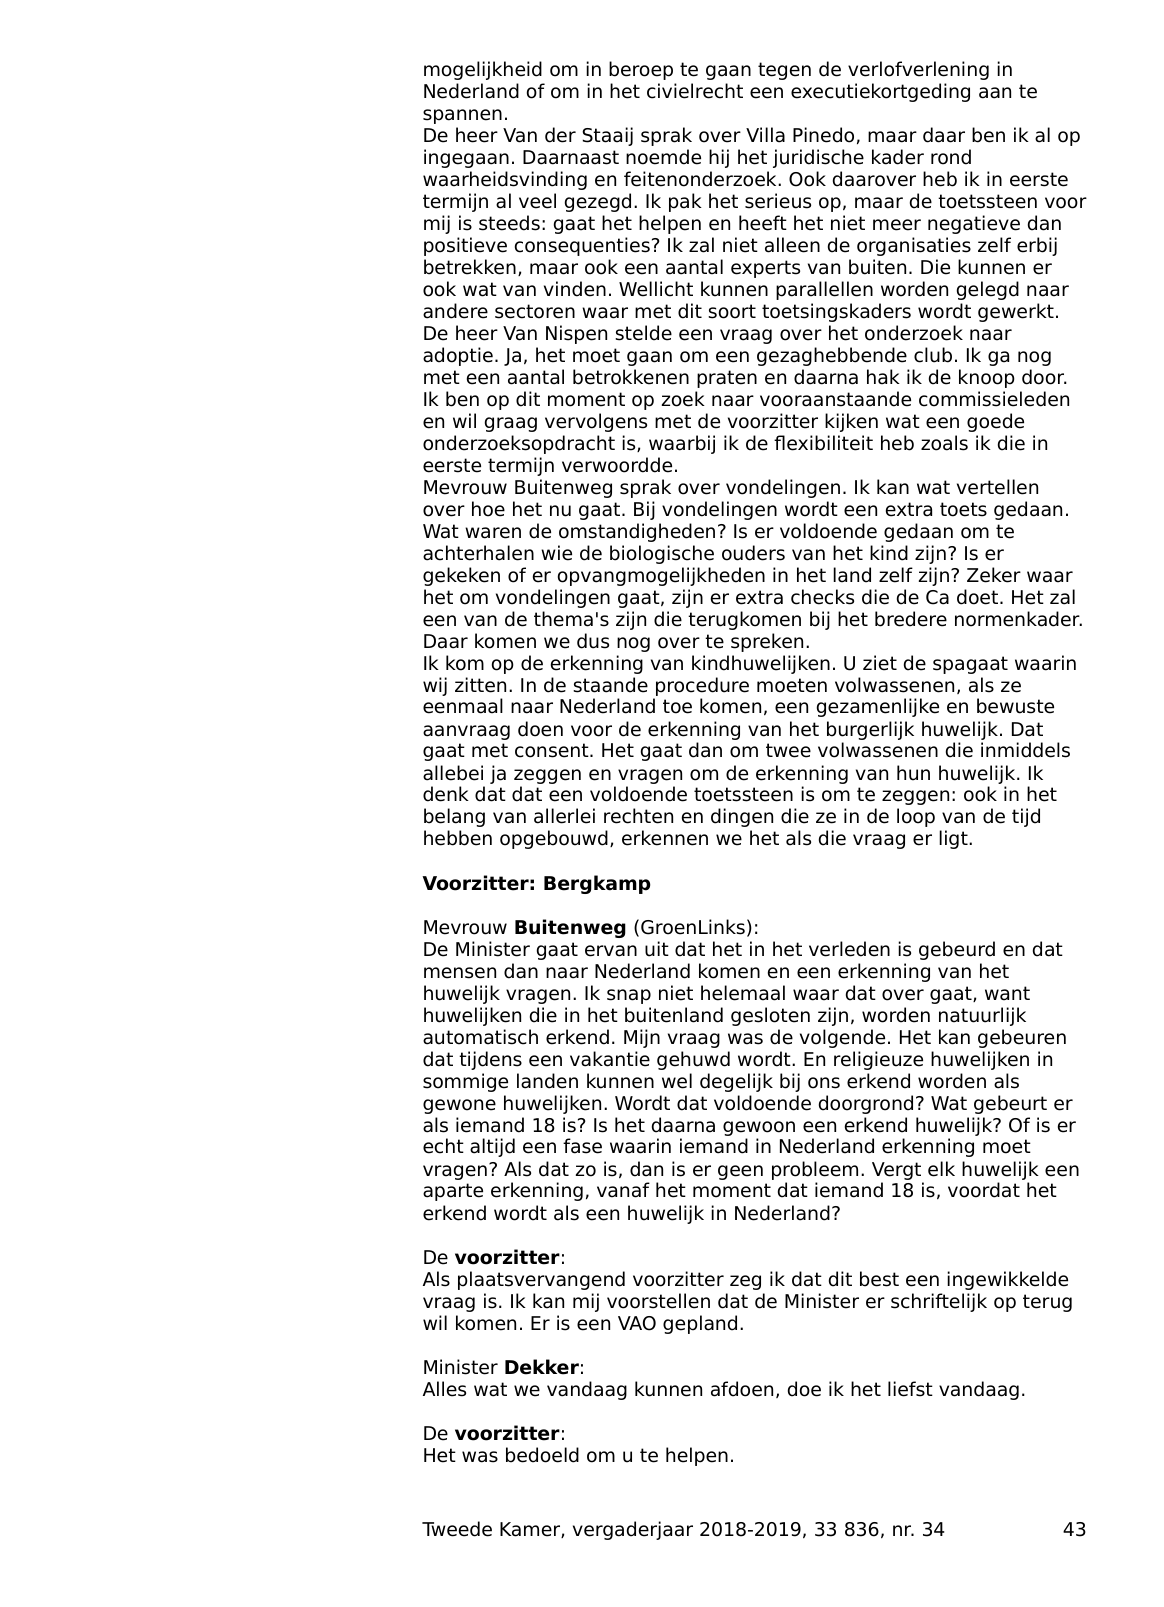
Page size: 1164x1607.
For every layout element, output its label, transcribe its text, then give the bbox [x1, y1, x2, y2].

text Als plaatsvervangend voorzitter zeg ik dat dit best een ingewikkelde vraag is. Ik kan mij voorstellen dat de Minister er schriftelijk op terug wil komen. Er is een VAO gepland. [422, 1268, 1087, 1334]
text De heer Van der Staaij sprak over Villa Pinedo, maar daar ben ik al op ingegaan. Daarnaast noemde hij het juridische kader rond waarheidsvinding en feitenonderzoek. Ook daarover heb ik in eerste termijn al veel gezegd. Ik pak het serieus op, maar de toetssteen voor mij is steeds: gaat het helpen en heeft het niet meer negatieve dan positieve consequenties? Ik zal niet alleen de organisaties zelf erbij betrekken, maar ook een aantal experts van buiten. Die kunnen er ook wat van vinden. Wellicht kunnen parallellen worden gelegd naar andere sectoren waar met dit soort toetsingskaders wordt gewerkt. [422, 125, 1087, 323]
text mogelijkheid om in beroep te gaan tegen de verlofverlening in Nederland of om in het civielrecht een executiekortgeding aan te spannen. [422, 59, 1087, 125]
text Alles wat we vandaag kunnen afdoen, doe ik het liefst vandaag. [422, 1379, 1087, 1401]
text Ik kom op de erkenning van kindhuwelijken. U ziet de spagaat waarin wij zitten. In de staande procedure moeten volwassenen, als ze eenmaal naar Nederland toe komen, een gezamenlijke en bewuste aanvraag doen voor de erkenning van het burgerlijk huwelijk. Dat gaat met consent. Het gaat dan om twee volwassenen die inmiddels allebei ja zeggen en vragen om de erkenning van hun huwelijk. Ik denk dat dat een voldoende toetssteen is om te zeggen: ook in het belang van allerlei rechten en dingen die ze in de loop van de tijd hebben opgebouwd, erkennen we het als die vraag er ligt. [422, 652, 1087, 850]
text De heer Van Nispen stelde een vraag over het onderzoek naar adoptie. Ja, het moet gaan om een gezaghebbende club. Ik ga nog met een aantal betrokkenen praten en daarna hak ik de knoop door. Ik ben op dit moment op zoek naar vooraanstaande commissieleden en wil graag vervolgens met de voorzitter kijken wat een goede onderzoeksopdracht is, waarbij ik de flexibiliteit heb zoals ik die in eerste termijn verwoordde. [422, 323, 1087, 477]
text Mevrouw Buitenweg (GroenLinks): [422, 917, 1087, 939]
text De voorzitter: [422, 1247, 1087, 1268]
text Mevrouw Buitenweg sprak over vondelingen. Ik kan wat vertellen over hoe het nu gaat. Bij vondelingen wordt een extra toets gedaan. Wat waren de omstandigheden? Is er voldoende gedaan om te achterhalen wie de biologische ouders van het kind zijn? Is er gekeken of er opvangmogelijkheden in het land zelf zijn? Zeker waar het om vondelingen gaat, zijn er extra checks die de Ca doet. Het zal een van de thema's zijn die terugkomen bij het bredere normenkader. Daar komen we dus nog over te spreken. [422, 477, 1087, 652]
text De Minister gaat ervan uit dat het in het verleden is gebeurd en dat mensen dan naar Nederland komen en een erkenning van het huwelijk vragen. Ik snap niet helemaal waar dat over gaat, want huwelijken die in het buitenland gesloten zijn, worden natuurlijk automatisch erkend. Mijn vraag was de volgende. Het kan gebeuren dat tijdens een vakantie gehuwd wordt. En religieuze huwelijken in sommige landen kunnen wel degelijk bij ons erkend worden als gewone huwelijken. Wordt dat voldoende doorgrond? Wat gebeurt er als iemand 18 is? Is het daarna gewoon een erkend huwelijk? Of is er echt altijd een fase waarin iemand in Nederland erkenning moet vragen? Als dat zo is, dan is er geen probleem. Vergt elk huwelijk een aparte erkenning, vanaf het moment dat iemand 18 is, voordat het erkend wordt als een huwelijk in Nederland? [422, 939, 1087, 1224]
text Het was bedoeld om u te helpen. [422, 1445, 1087, 1467]
subtitle Voorzitter: Bergkamp [422, 872, 1087, 894]
text Minister Dekker: [422, 1357, 1087, 1379]
text De voorzitter: [422, 1423, 1087, 1445]
